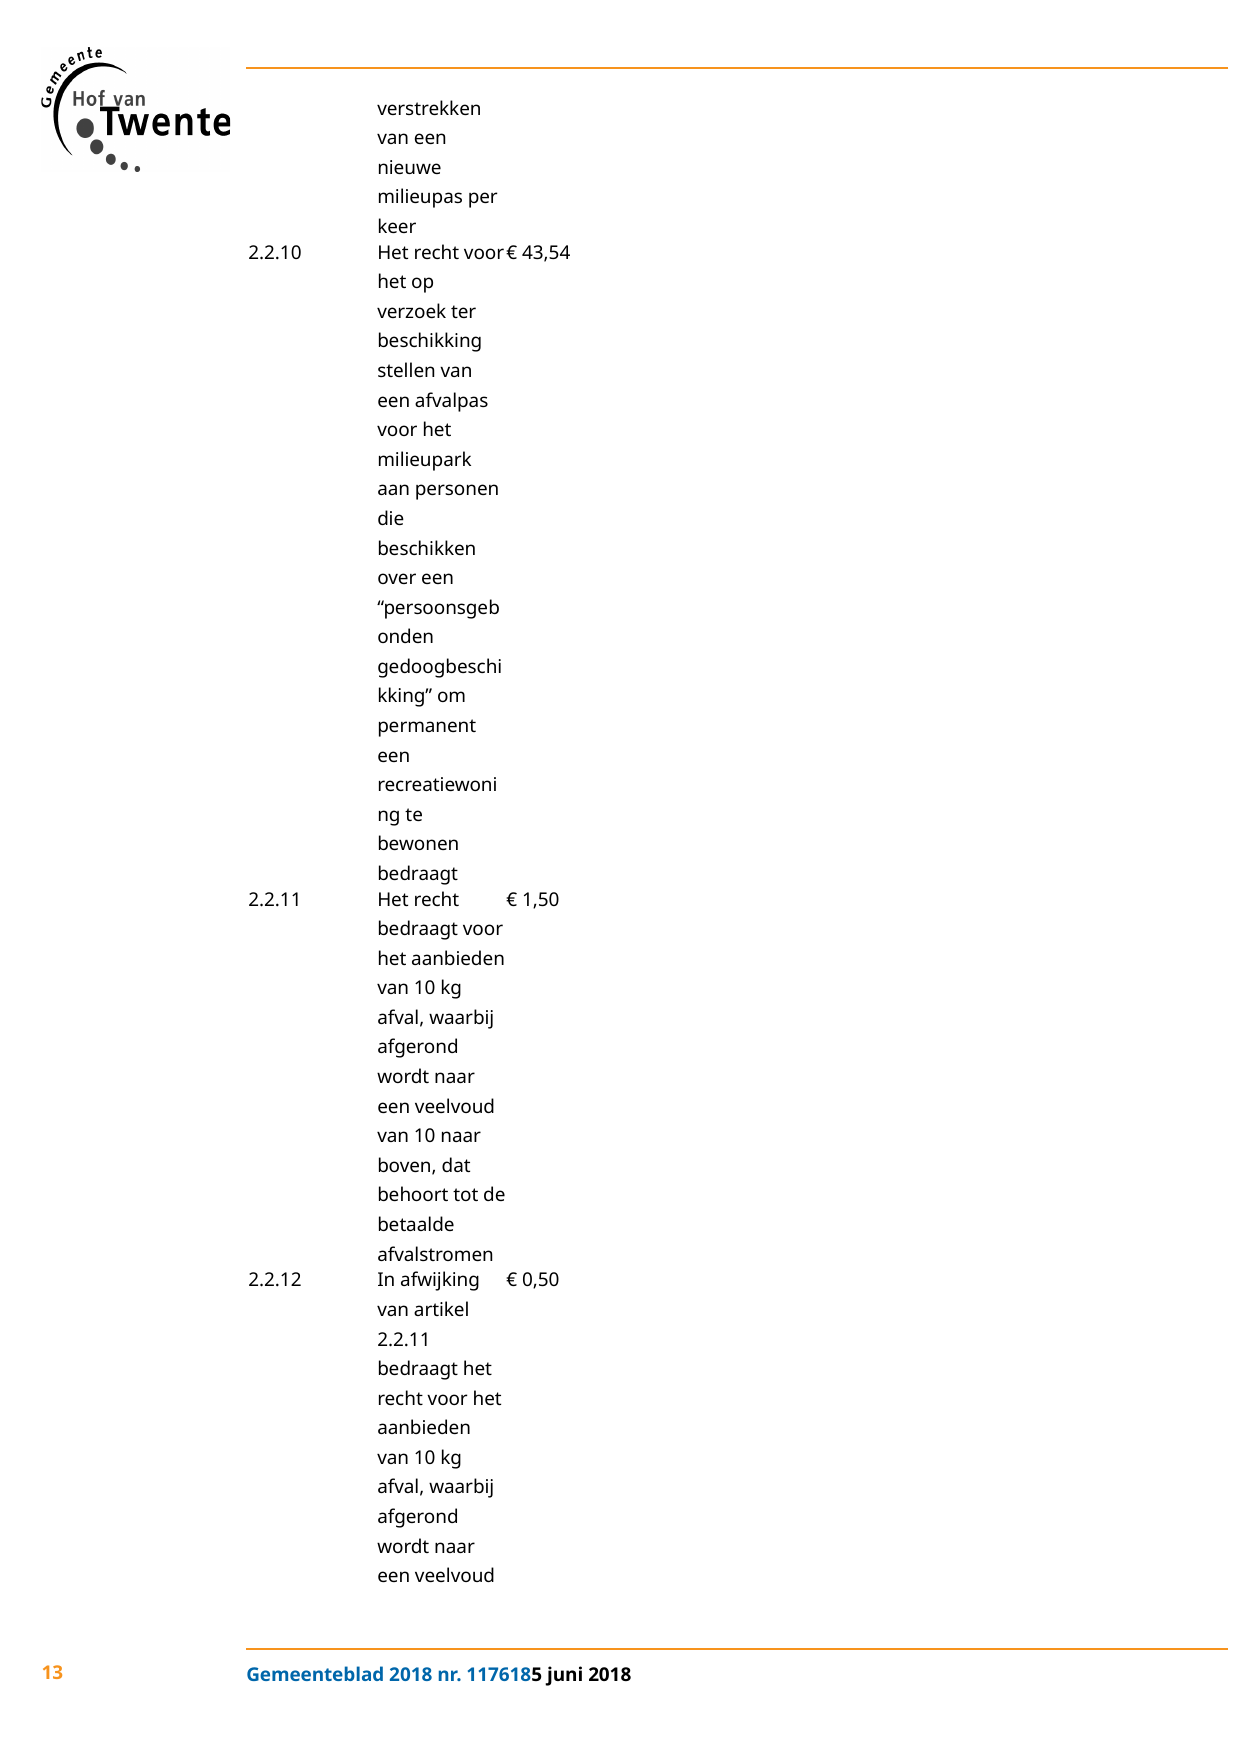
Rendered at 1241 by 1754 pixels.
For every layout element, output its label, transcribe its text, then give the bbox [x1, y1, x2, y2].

table_cell 2.2.10 [248, 239, 377, 886]
table_cell Het recht voor het op verzoek ter beschikking stellen van een afvalpas voor het milieupark aan personen die beschikken over een “persoonsgebonden gedoogbeschikking” om permanent een recreatiewoning te bewonen bedraagt [377, 239, 506, 886]
table_cell 2.2.12 [248, 1267, 377, 1588]
table_cell € 1,50 [506, 886, 635, 1267]
table_cell [506, 95, 635, 239]
table_cell Het recht bedraagt voor het aanbieden van 10 kg afval, waarbij afgerond wordt naar een veelvoud van 10 naar boven, dat behoort tot de betaalde afvalstromen [377, 886, 506, 1267]
picture [41, 47, 231, 172]
table_cell [248, 95, 377, 239]
table_cell 2.2.11 [248, 886, 377, 1267]
table_cell € 0,50 [506, 1267, 635, 1588]
table_cell In afwijking van artikel 2.2.11 bedraagt het recht voor het aanbieden van 10 kg afval, waarbij afgerond wordt naar een veelvoud [377, 1267, 506, 1588]
table_cell € 43,54 [506, 239, 635, 886]
table_cell verstrekken van een nieuwe milieupas per keer [377, 95, 506, 239]
